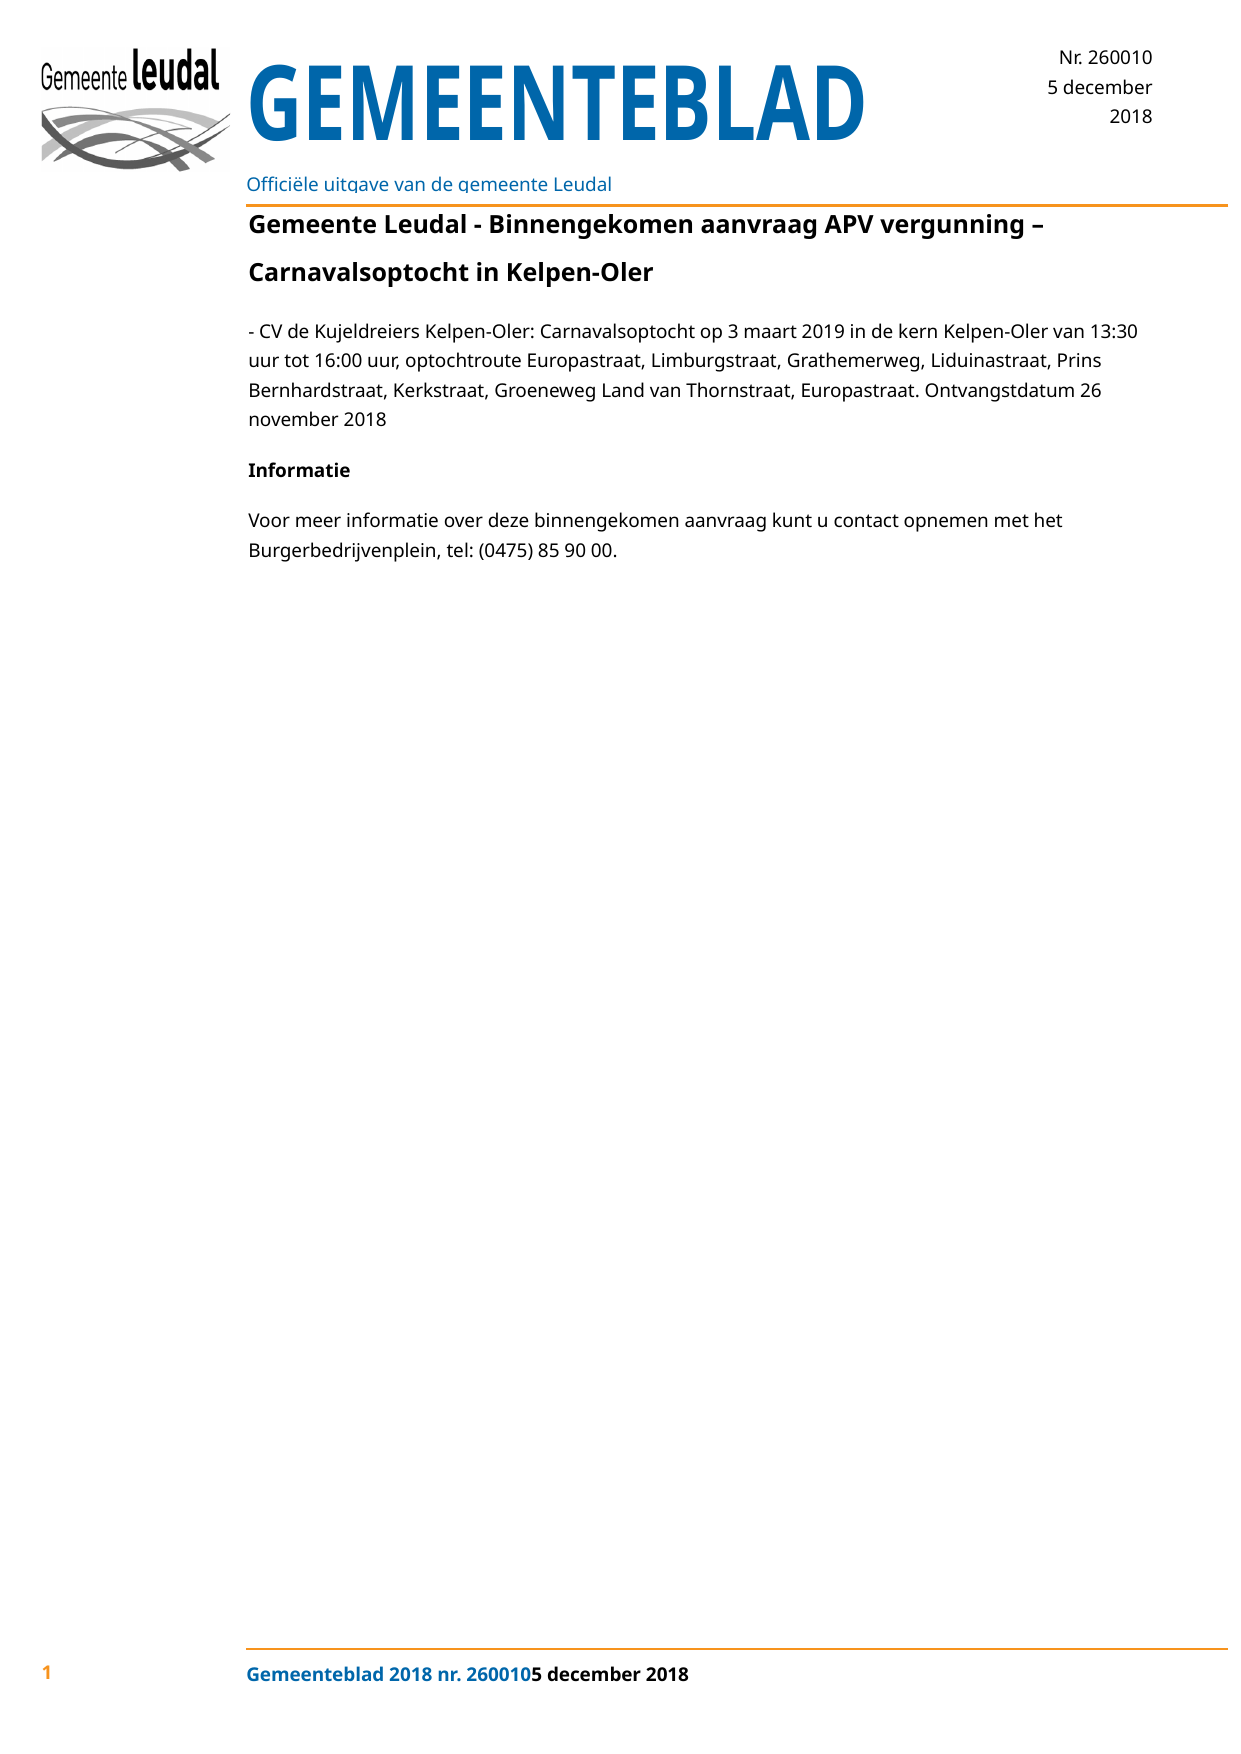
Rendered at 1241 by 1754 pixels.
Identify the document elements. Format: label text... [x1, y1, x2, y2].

text Informatie [248, 457, 1152, 483]
picture [41, 47, 231, 172]
text Gemeente Leudal - Binnengekomen aanvraag APV vergunning – Carnavalsoptocht in Kelpen-Oler [248, 207, 1152, 288]
text Voor meer informatie over deze binnengekomen aanvraag kunt u contact opnemen met het Burgerbedrijvenplein, tel: (0475) 85 90 00. [248, 507, 1152, 563]
text - CV de Kujeldreiers Kelpen-Oler: Carnavalsoptocht op 3 maart 2019 in de kern Kelpen-Oler van 13:30 uur tot 16:00 uur, optochtroute Europastraat, Limburgstraat, Grathemerweg, Liduinastraat, Prins Bernhardstraat, Kerkstraat, Groeneweg Land van Thornstraat, Europastraat. Ontvangstdatum 26 november 2018 [248, 318, 1152, 432]
